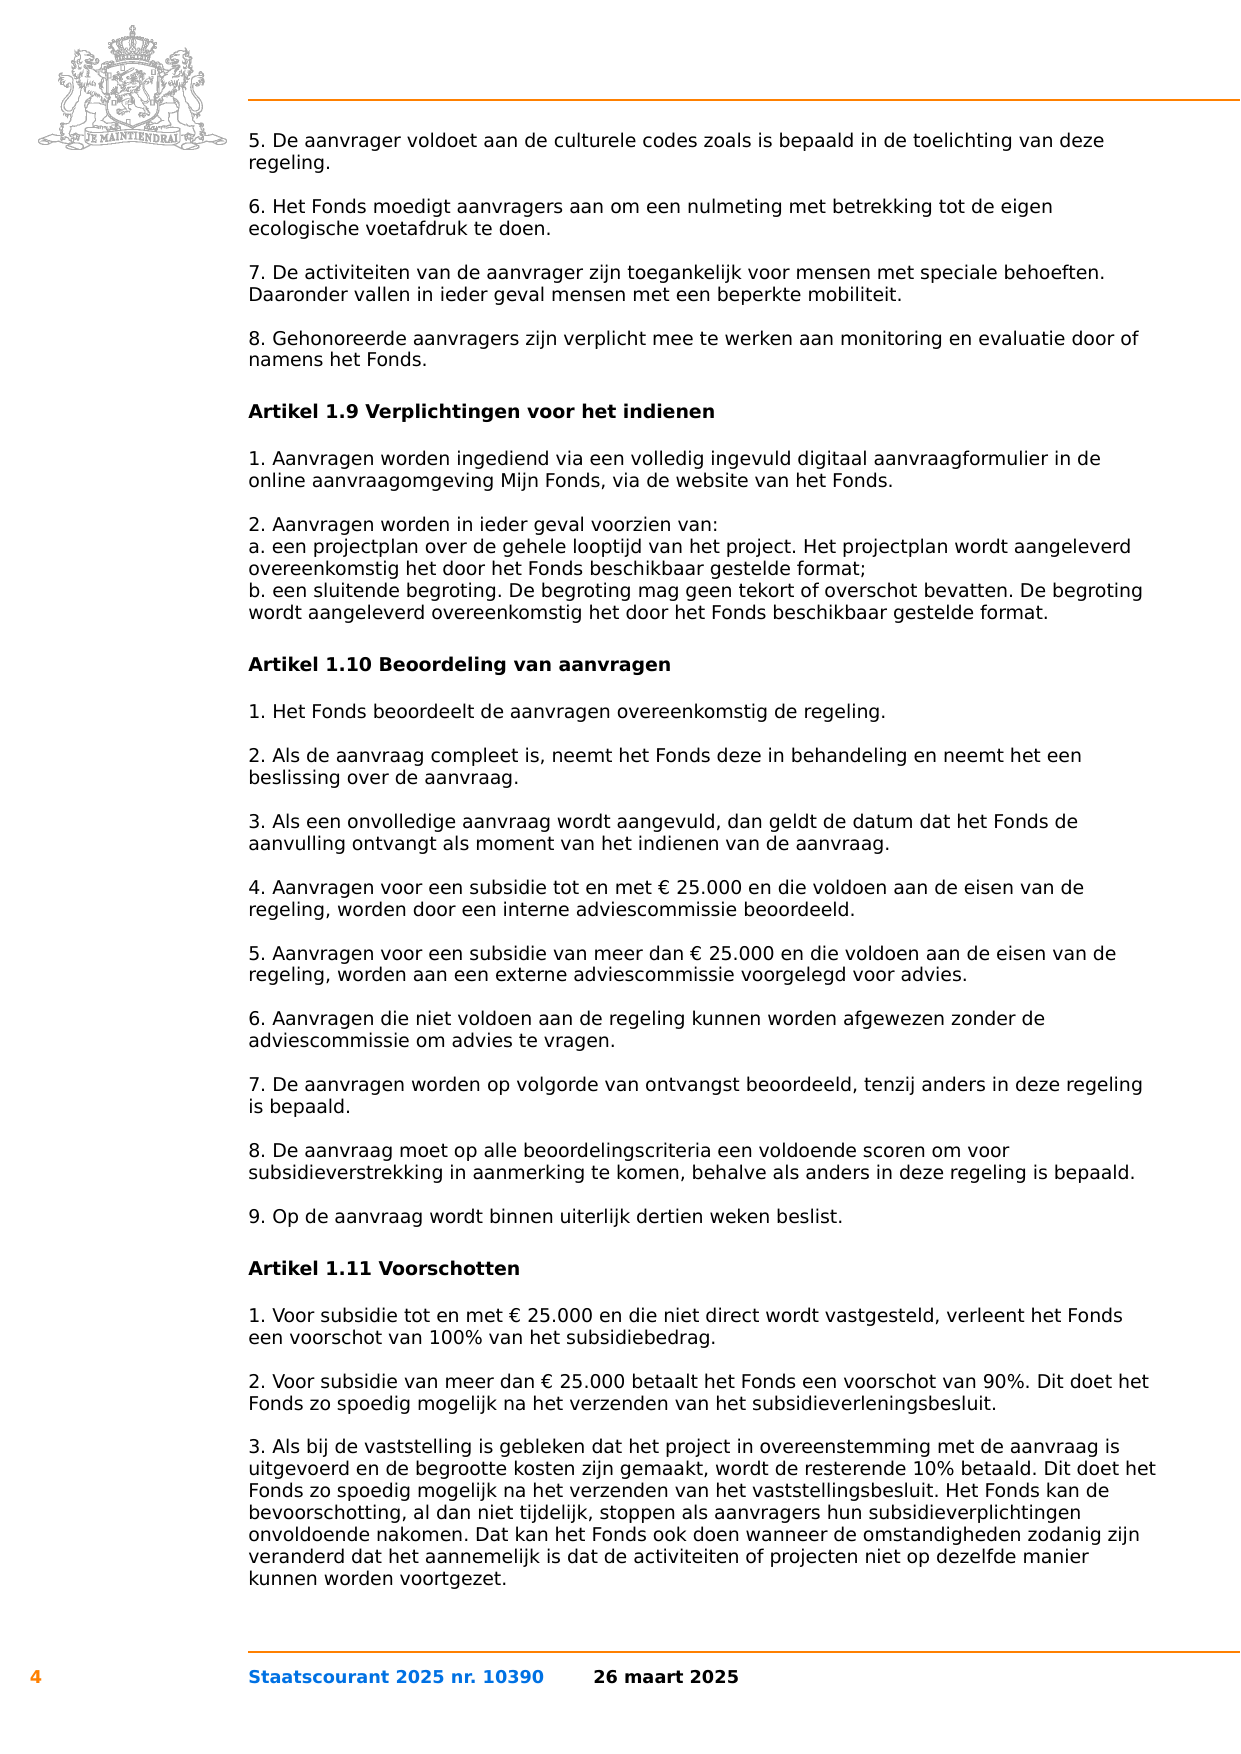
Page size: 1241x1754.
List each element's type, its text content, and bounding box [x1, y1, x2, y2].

text 2. Als de aanvraag compleet is, neemt het Fonds deze in behandeling en neemt het een beslissing over de aanvraag. [248, 745, 1163, 789]
text 8. Gehonoreerde aanvragers zijn verplicht mee te werken aan monitoring en evaluatie door of namens het Fonds. [248, 327, 1163, 371]
text 5. De aanvrager voldoet aan de culturele codes zoals is bepaald in de toelichting van deze regeling. [248, 130, 1163, 174]
text 2. Aanvragen worden in ieder geval voorzien van: [248, 514, 1163, 536]
text 1. Voor subsidie tot en met € 25.000 en die niet direct wordt vastgesteld, verleent het Fonds een voorschot van 100% van het subsidiebedrag. [248, 1305, 1163, 1349]
text 1. Aanvragen worden ingediend via een volledig ingevuld digitaal aanvraagformulier in de online aanvraagomgeving Mijn Fonds, via de website van het Fonds. [248, 448, 1163, 492]
subtitle Artikel 1.10 Beoordeling van aanvragen [248, 654, 1163, 676]
text a. een projectplan over de gehele looptijd van het project. Het projectplan wordt aangeleverd overeenkomstig het door het Fonds beschikbaar gestelde format; [248, 536, 1163, 580]
text 3. Als bij de vaststelling is gebleken dat het project in overeenstemming met de aanvraag is uitgevoerd en de begrootte kosten zijn gemaakt, wordt de resterende 10% betaald. Dit doet het Fonds zo spoedig mogelijk na het verzenden van het vaststellingsbesluit. Het Fonds kan de bevoorschotting, al dan niet tijdelijk, stoppen als aanvragers hun subsidieverplichtingen onvoldoende nakomen. Dat kan het Fonds ook doen wanneer de omstandigheden zodanig zijn veranderd dat het aannemelijk is dat de activiteiten of projecten niet op dezelfde manier kunnen worden voortgezet. [248, 1436, 1163, 1590]
text 9. Op de aanvraag wordt binnen uiterlijk dertien weken beslist. [248, 1206, 1163, 1228]
text b. een sluitende begroting. De begroting mag geen tekort of overschot bevatten. De begroting wordt aangeleverd overeenkomstig het door het Fonds beschikbaar gestelde format. [248, 580, 1163, 624]
text 3. Als een onvolledige aanvraag wordt aangevuld, dan geldt de datum dat het Fonds de aanvulling ontvangt als moment van het indienen van de aanvraag. [248, 811, 1163, 855]
text 7. De activiteiten van de aanvrager zijn toegankelijk voor mensen met speciale behoeften. Daaronder vallen in ieder geval mensen met een beperkte mobiliteit. [248, 262, 1163, 306]
text 1. Het Fonds beoordeelt de aanvragen overeenkomstig de regeling. [248, 701, 1163, 723]
picture [38, 25, 227, 150]
text 4. Aanvragen voor een subsidie tot en met € 25.000 en die voldoen aan de eisen van de regeling, worden door een interne adviescommissie beoordeeld. [248, 877, 1163, 921]
text 6. Aanvragen die niet voldoen aan de regeling kunnen worden afgewezen zonder de adviescommissie om advies te vragen. [248, 1008, 1163, 1052]
text 6. Het Fonds moedigt aanvragers aan om een nulmeting met betrekking tot de eigen ecologische voetafdruk te doen. [248, 196, 1163, 240]
text 8. De aanvraag moet op alle beoordelingscriteria een voldoende scoren om voor subsidieverstrekking in aanmerking te komen, behalve als anders in deze regeling is bepaald. [248, 1140, 1163, 1184]
subtitle Artikel 1.9 Verplichtingen voor het indienen [248, 401, 1163, 423]
subtitle Artikel 1.11 Voorschotten [248, 1258, 1163, 1280]
text 7. De aanvragen worden op volgorde van ontvangst beoordeeld, tenzij anders in deze regeling is bepaald. [248, 1074, 1163, 1118]
text 5. Aanvragen voor een subsidie van meer dan € 25.000 en die voldoen aan de eisen van de regeling, worden aan een externe adviescommissie voorgelegd voor advies. [248, 942, 1163, 986]
text 2. Voor subsidie van meer dan € 25.000 betaalt het Fonds een voorschot van 90%. Dit doet het Fonds zo spoedig mogelijk na het verzenden van het subsidieverleningsbesluit. [248, 1371, 1163, 1414]
